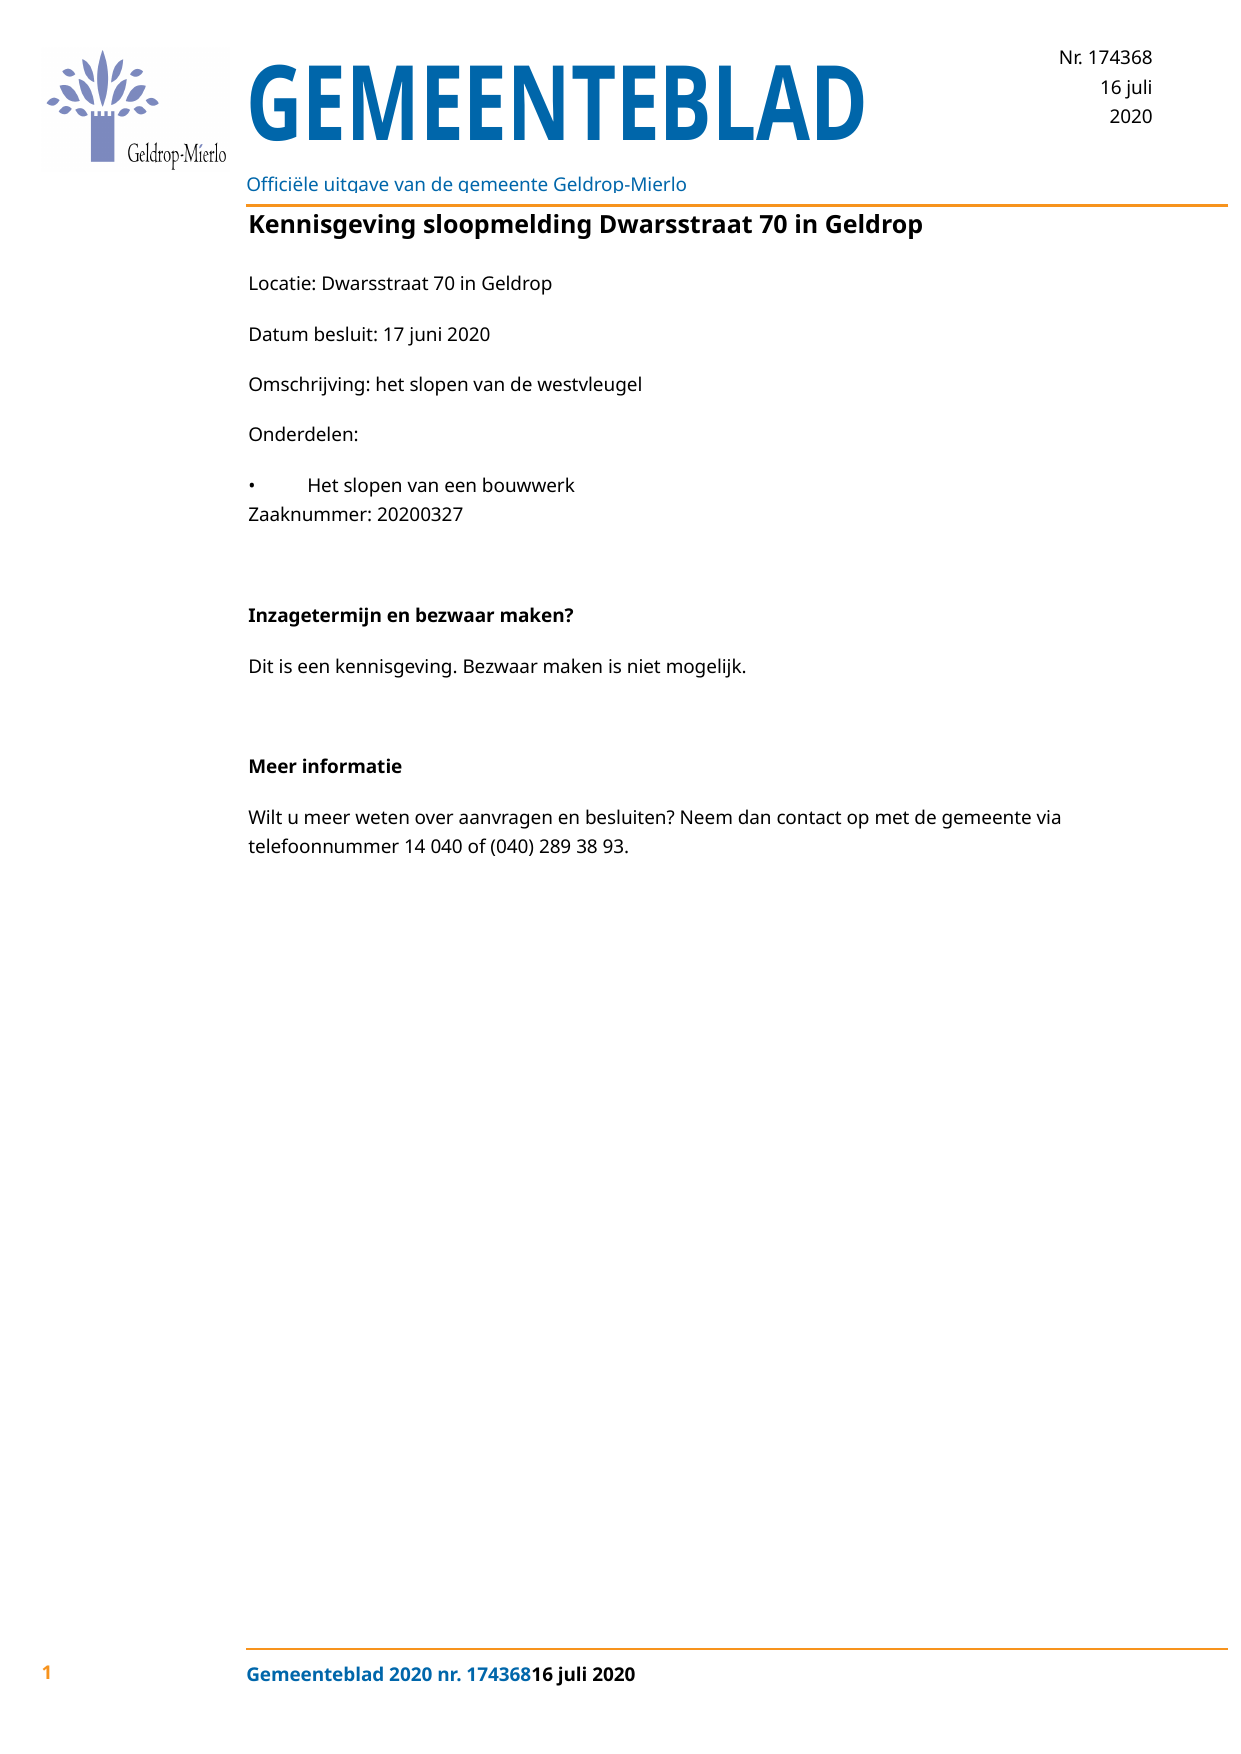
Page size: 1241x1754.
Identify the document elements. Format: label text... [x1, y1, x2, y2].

text Dit is een kennisgeving. Bezwaar maken is niet mogelijk. [248, 653, 1152, 678]
text Omschrijving: het slopen van de westvleugel [248, 371, 1152, 397]
text Zaaknummer: 20200327 [248, 502, 1152, 527]
text Locatie: Dwarsstraat 70 in Geldrop [248, 270, 1152, 296]
text Datum besluit: 17 juni 2020 [248, 321, 1152, 346]
text Inzagetermijn en bezwaar maken? [248, 602, 1152, 628]
picture [41, 47, 231, 172]
text Kennisgeving sloopmelding Dwarsstraat 70 in Geldrop [248, 207, 1152, 241]
list Het slopen van een bouwwerk [248, 472, 1152, 498]
text Onderdelen: [248, 422, 1152, 447]
text Meer informatie [248, 754, 1152, 779]
text Wilt u meer weten over aanvragen en besluiten? Neem dan contact op met de gemeente via telefoonnummer 14 040 of (040) 289 38 93. [248, 804, 1152, 859]
